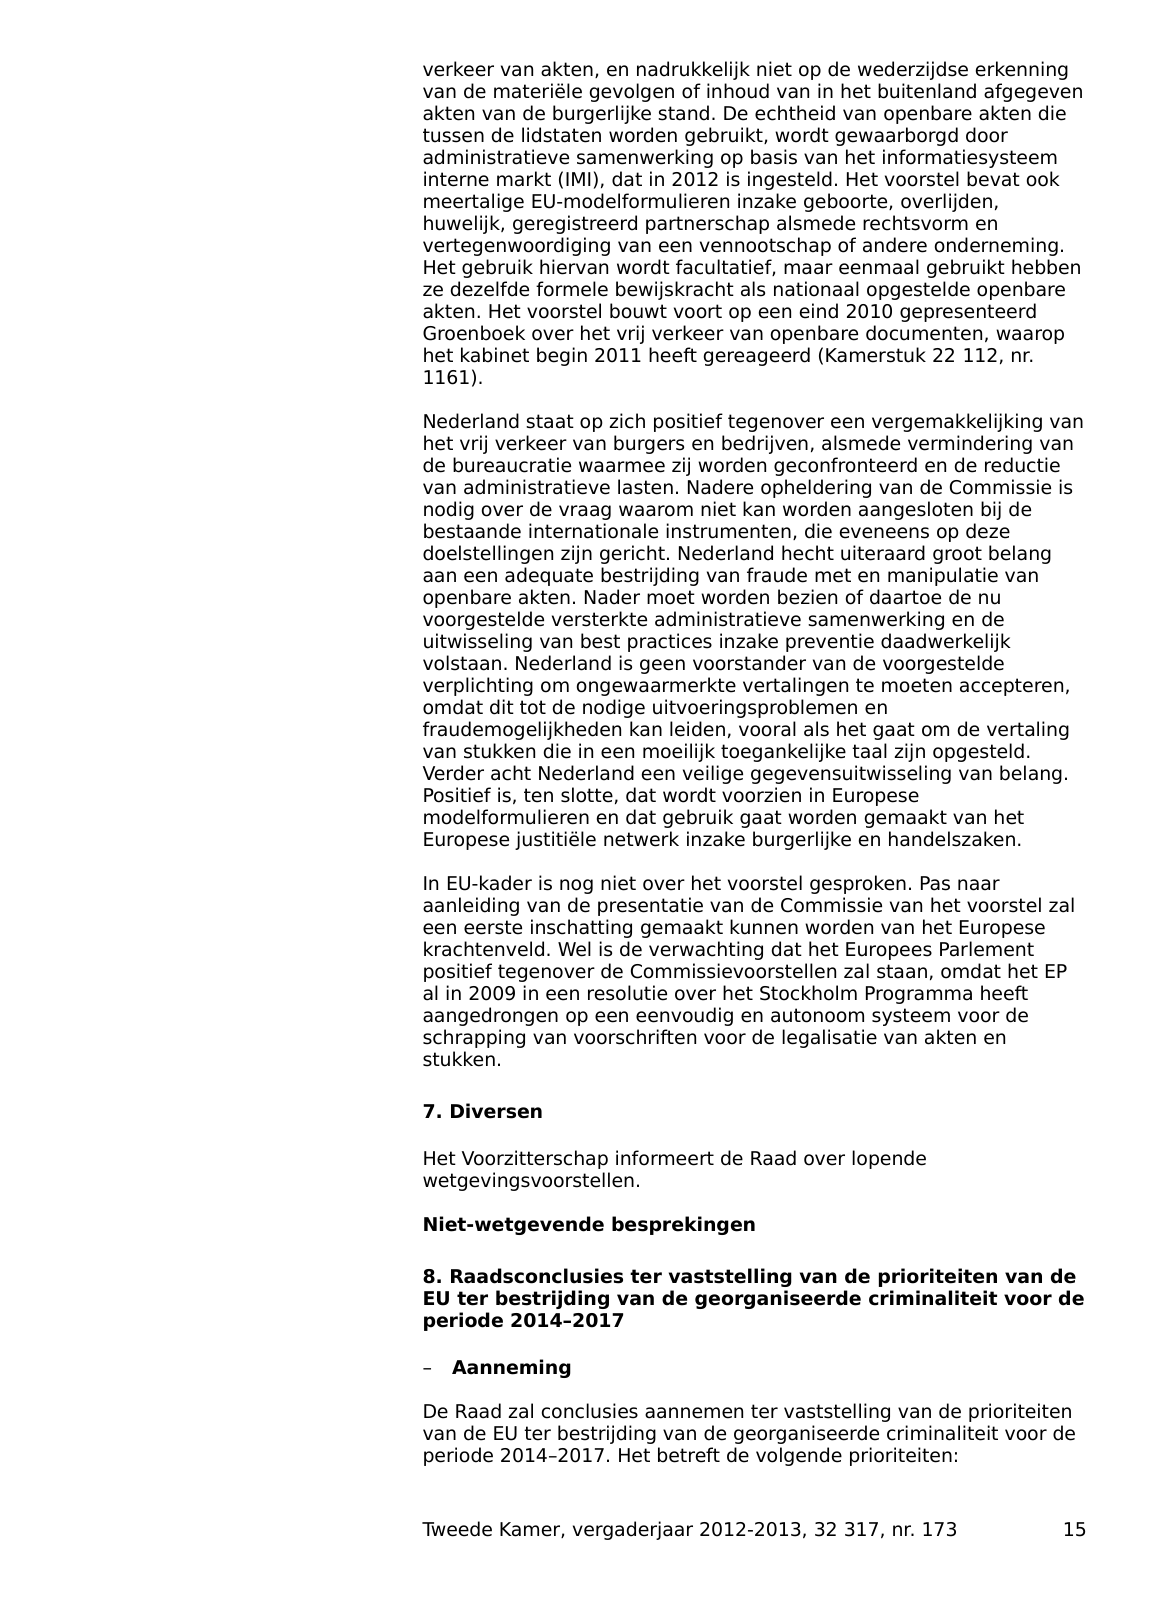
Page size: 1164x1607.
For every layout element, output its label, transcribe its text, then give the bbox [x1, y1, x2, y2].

subtitle Niet-wetgevende besprekingen [422, 1214, 1087, 1236]
subtitle 7. Diversen [422, 1101, 1087, 1122]
text Het Voorzitterschap informeert de Raad over lopende wetgevingsvoorstellen. [422, 1147, 1087, 1191]
text In EU-kader is nog niet over het voorstel gesproken. Pas naar aanleiding van de presentatie van de Commissie van het voorstel zal een eerste inschatting gemaakt kunnen worden van het Europese krachtenveld. Wel is de verwachting dat het Europees Parlement positief tegenover de Commissievoorstellen zal staan, omdat het EP al in 2009 in een resolutie over het Stockholm Programma heeft aangedrongen op een eenvoudig en autonoom systeem voor de schrapping van voorschriften voor de legalisatie van akten en stukken. [422, 873, 1087, 1071]
text verkeer van akten, en nadrukkelijk niet op de wederzijdse erkenning van de materiële gevolgen of inhoud van in het buitenland afgegeven akten van de burgerlijke stand. De echtheid van openbare akten die tussen de lidstaten worden gebruikt, wordt gewaarborgd door administratieve samenwerking op basis van het informatiesysteem interne markt (IMI), dat in 2012 is ingesteld. Het voorstel bevat ook meertalige EU-modelformulieren inzake geboorte, overlijden, huwelijk, geregistreerd partnerschap alsmede rechtsvorm en vertegenwoordiging van een vennootschap of andere onderneming. Het gebruik hiervan wordt facultatief, maar eenmaal gebruikt hebben ze dezelfde formele bewijskracht als nationaal opgestelde openbare akten. Het voorstel bouwt voort op een eind 2010 gepresenteerd Groenboek over het vrij verkeer van openbare documenten, waarop het kabinet begin 2011 heeft gereageerd (Kamerstuk 22 112, nr. 1161). [422, 59, 1087, 389]
text De Raad zal conclusies aannemen ter vaststelling van de prioriteiten van de EU ter bestrijding van de georganiseerde criminaliteit voor de periode 2014–2017. Het betreft de volgende prioriteiten: [422, 1401, 1087, 1467]
text Nederland staat op zich positief tegenover een vergemakkelijking van het vrij verkeer van burgers en bedrijven, alsmede vermindering van de bureaucratie waarmee zij worden geconfronteerd en de reductie van administratieve lasten. Nadere opheldering van de Commissie is nodig over de vraag waarom niet kan worden aangesloten bij de bestaande internationale instrumenten, die eveneens op deze doelstellingen zijn gericht. Nederland hecht uiteraard groot belang aan een adequate bestrijding van fraude met en manipulatie van openbare akten. Nader moet worden bezien of daartoe de nu voorgestelde versterkte administratieve samenwerking en de uitwisseling van best practices inzake preventie daadwerkelijk volstaan. Nederland is geen voorstander van de voorgestelde verplichting om ongewaarmerkte vertalingen te moeten accepteren, omdat dit tot de nodige uitvoeringsproblemen en fraudemogelijkheden kan leiden, vooral als het gaat om de vertaling van stukken die in een moeilijk toegankelijke taal zijn opgesteld. Verder acht Nederland een veilige gegevensuitwisseling van belang. Positief is, ten slotte, dat wordt voorzien in Europese modelformulieren en dat gebruik gaat worden gemaakt van het Europese justitiële netwerk inzake burgerlijke en handelszaken. [422, 411, 1087, 851]
text – Aanneming [422, 1357, 1087, 1378]
subtitle 8. Raadsconclusies ter vaststelling van de prioriteiten van de EU ter bestrijding van de georganiseerde criminaliteit voor de periode 2014–2017 [422, 1266, 1087, 1332]
